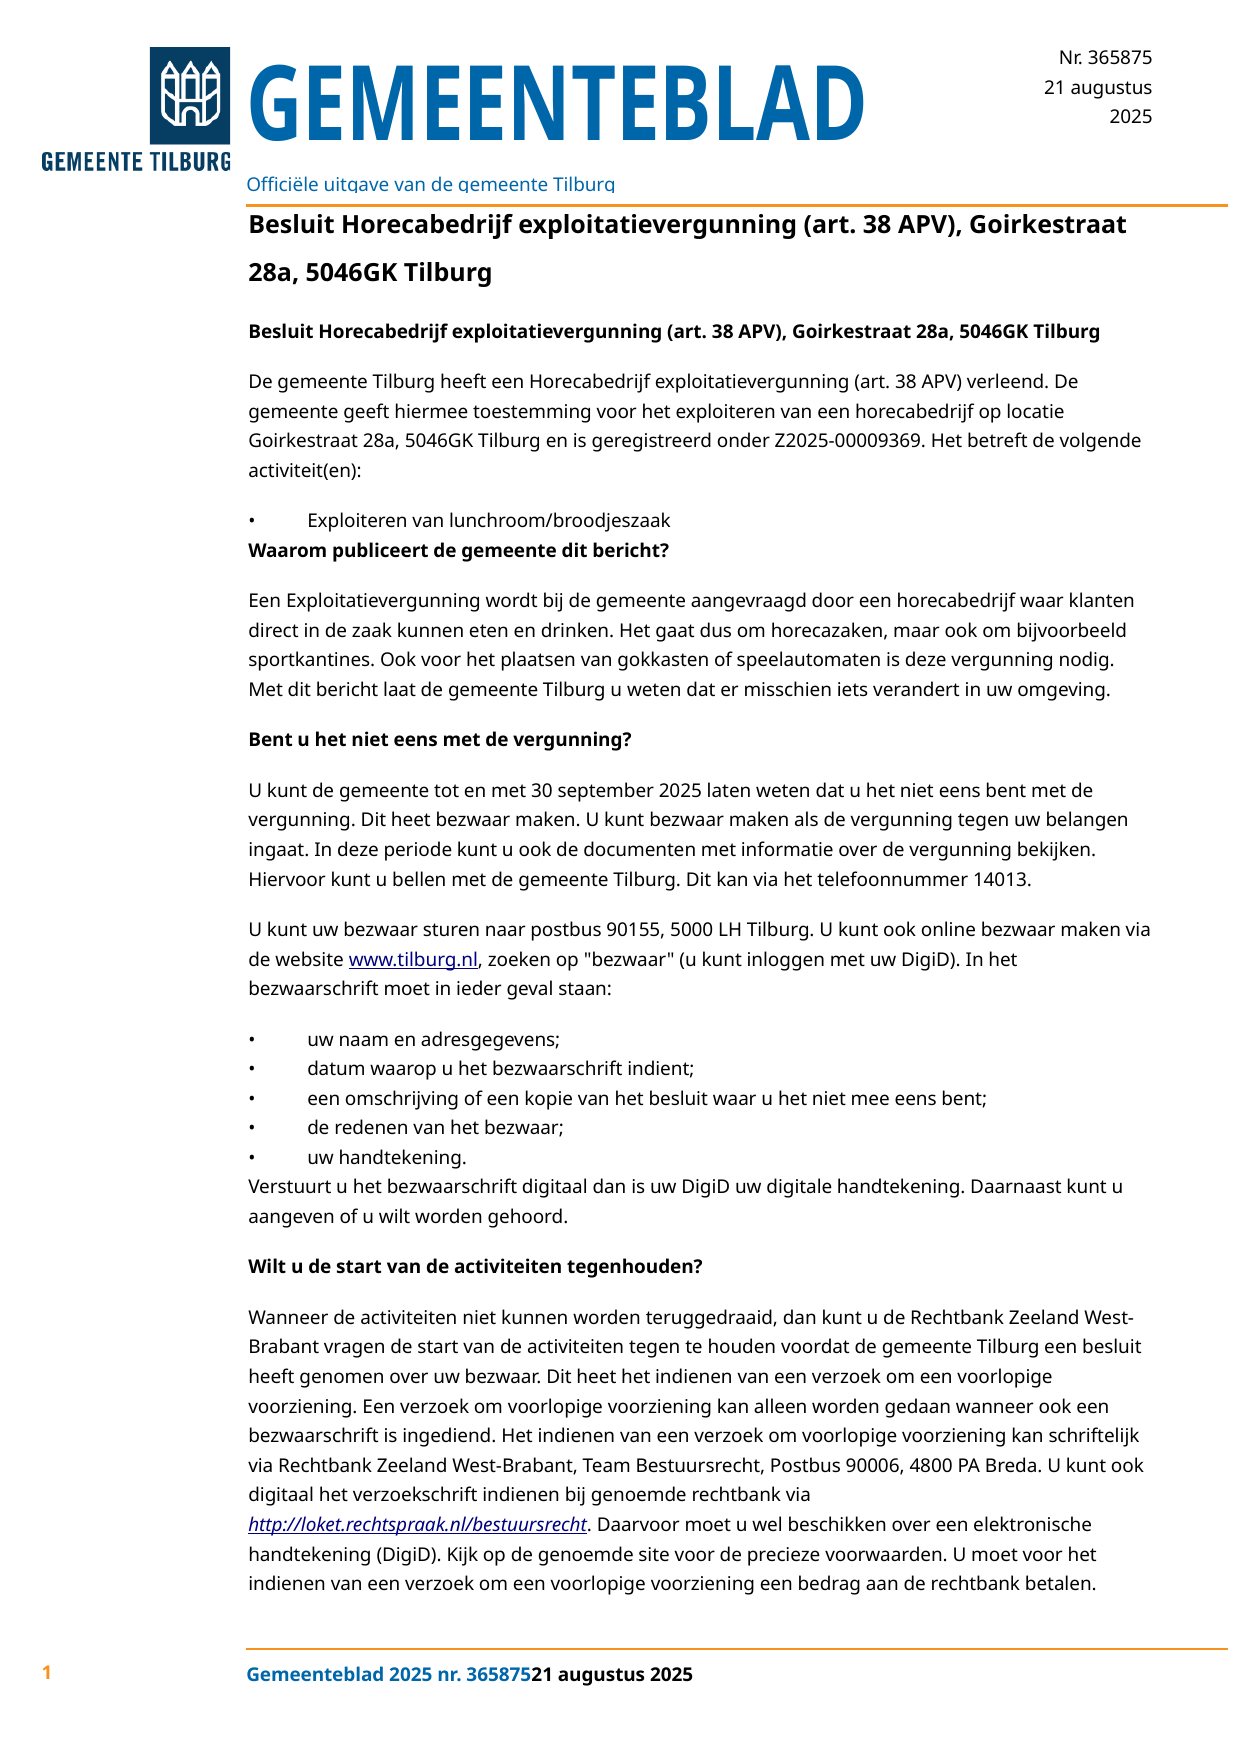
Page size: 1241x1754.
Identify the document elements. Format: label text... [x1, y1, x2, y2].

text Een Exploitatievergunning wordt bij de gemeente aangevraagd door een horecabedrijf waar klanten direct in de zaak kunnen eten en drinken. Het gaat dus om horecazaken, maar ook om bijvoorbeeld sportkantines. Ook voor het plaatsen van gokkasten of speelautomaten is deze vergunning nodig. Met dit bericht laat de gemeente Tilburg u weten dat er misschien iets verandert in uw omgeving. [248, 587, 1152, 702]
list een omschrijving of een kopie van het besluit waar u het niet mee eens bent; [248, 1085, 1152, 1111]
text Verstuurt u het bezwaarschrift digitaal dan is uw DigiD uw digitale handtekening. Daarnaast kunt u aangeven of u wilt worden gehoord. [248, 1174, 1152, 1229]
text Bent u het niet eens met de vergunning? [248, 727, 1152, 752]
list uw handtekening. [248, 1144, 1152, 1170]
text De gemeente Tilburg heeft een Horecabedrijf exploitatievergunning (art. 38 APV) verleend. De gemeente geeft hiermee toestemming voor het exploiteren van een horecabedrijf op locatie Goirkestraat 28a, 5046GK Tilburg en is geregistreerd onder Z2025-00009369. Het betreft de volgende activiteit(en): [248, 368, 1152, 483]
text Besluit Horecabedrijf exploitatievergunning (art. 38 APV), Goirkestraat 28a, 5046GK Tilburg [248, 207, 1152, 288]
text Waarom publiceert de gemeente dit bericht? [248, 537, 1152, 563]
text U kunt de gemeente tot en met 30 september 2025 laten weten dat u het niet eens bent met de vergunning. Dit heet bezwaar maken. U kunt bezwaar maken als de vergunning tegen uw belangen ingaat. In deze periode kunt u ook de documenten met informatie over de vergunning bekijken. Hiervoor kunt u bellen met de gemeente Tilburg. Dit kan via het telefoonnummer 14013. [248, 777, 1152, 892]
picture [41, 47, 231, 172]
text Wanneer de activiteiten niet kunnen worden teruggedraaid, dan kunt u de Rechtbank Zeeland West-Brabant vragen de start van de activiteiten tegen te houden voordat de gemeente Tilburg een besluit heeft genomen over uw bezwaar. Dit heet het indienen van een verzoek om een voorlopige voorziening. Een verzoek om voorlopige voorziening kan alleen worden gedaan wanneer ook een bezwaarschrift is ingediend. Het indienen van een verzoek om voorlopige voorziening kan schriftelijk via Rechtbank Zeeland West-Brabant, Team Bestuursrecht, Postbus 90006, 4800 PA Breda. U kunt ook digitaal het verzoekschrift indienen bij genoemde rechtbank via http://loket.rechtspraak.nl/bestuursrecht. Daarvoor moet u wel beschikken over een elektronische handtekening (DigiD). Kijk op de genoemde site voor de precieze voorwaarden. U moet voor het indienen van een verzoek om een voorlopige voorziening een bedrag aan de rechtbank betalen. [248, 1304, 1152, 1596]
list uw naam en adresgegevens; [248, 1026, 1152, 1052]
text U kunt uw bezwaar sturen naar postbus 90155, 5000 LH Tilburg. U kunt ook online bezwaar maken via de website www.tilburg.nl, zoeken op "bezwaar" (u kunt inloggen met uw DigiD). In het bezwaarschrift moet in ieder geval staan: [248, 916, 1152, 1001]
text Wilt u de start van de activiteiten tegenhouden? [248, 1254, 1152, 1279]
list de redenen van het bezwaar; [248, 1114, 1152, 1140]
list Exploiteren van lunchroom/broodjeszaak [248, 507, 1152, 533]
text Besluit Horecabedrijf exploitatievergunning (art. 38 APV), Goirkestraat 28a, 5046GK Tilburg [248, 318, 1152, 344]
list datum waarop u het bezwaarschrift indient; [248, 1055, 1152, 1081]
